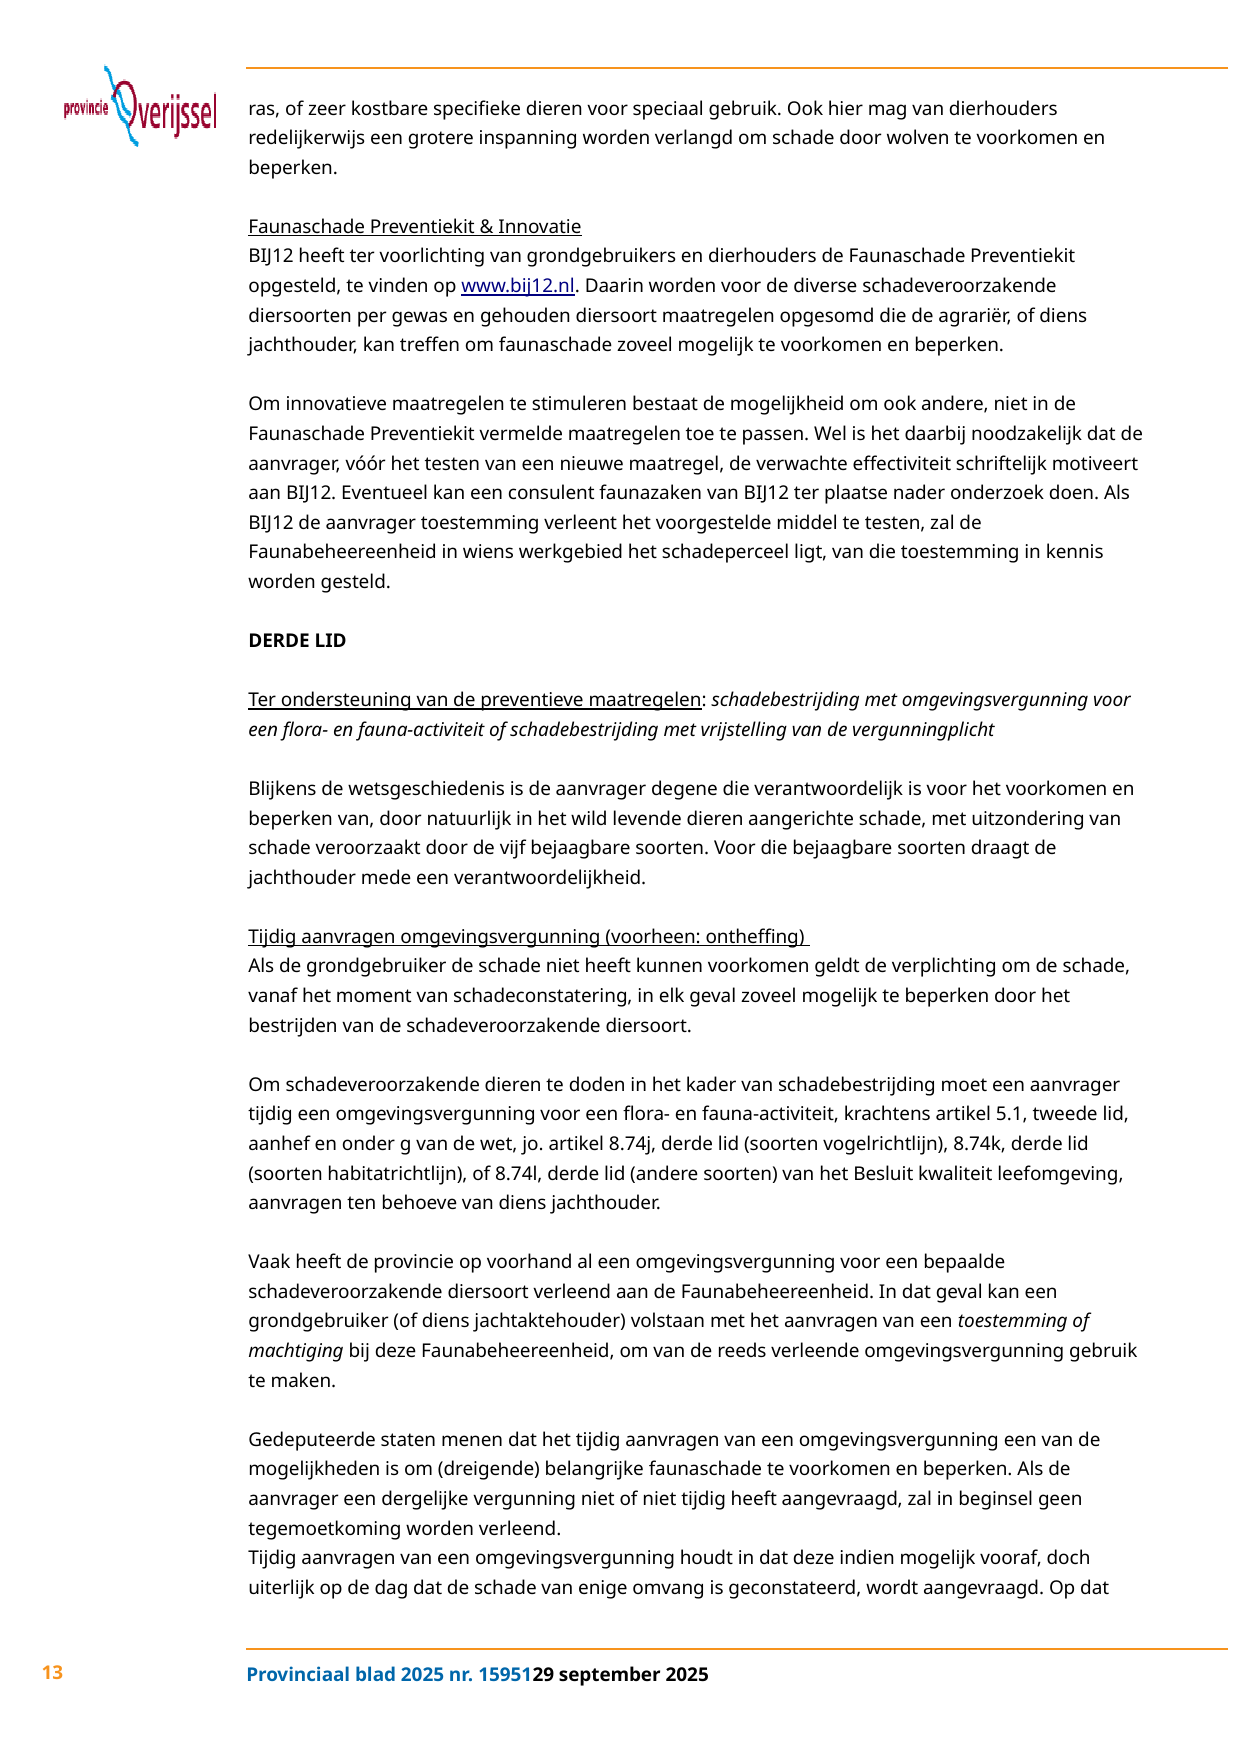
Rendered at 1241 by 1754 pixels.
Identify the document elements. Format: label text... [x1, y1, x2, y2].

text BIJ12 heeft ter voorlichting van grondgebruikers en dierhouders de Faunaschade Preventiekit opgesteld, te vinden op www.bij12.nl. Daarin worden voor de diverse schadeveroorzakende diersoorten per gewas en gehouden diersoort maatregelen opgesomd die de agrariër, of diens jachthouder, kan treffen om faunaschade zoveel mogelijk te voorkomen en beperken. [248, 243, 1152, 357]
text ras, of zeer kostbare specifieke dieren voor speciaal gebruik. Ook hier mag van dierhouders redelijkerwijs een grotere inspanning worden verlangd om schade door wolven te voorkomen en beperken. [248, 95, 1152, 180]
text Ter ondersteuning van de preventieve maatregelen: schadebestrijding met omgevingsvergunning voor een flora- en fauna-activiteit of schadebestrijding met vrijstelling van de vergunningplicht [248, 686, 1152, 742]
text Tijdig aanvragen omgevingsvergunning (voorheen: ontheffing) [248, 923, 1152, 949]
text Faunaschade Preventiekit & Innovatie [248, 213, 1152, 239]
text Vaak heeft de provincie op voorhand al een omgevingsvergunning voor een bepaalde schadeveroorzakende diersoort verleend aan de Faunabeheereenheid. In dat geval kan een grondgebruiker (of diens jachtaktehouder) volstaan met het aanvragen van een toestemming of machtiging bij deze Faunabeheereenheid, om van de reeds verleende omgevingsvergunning gebruik te maken. [248, 1248, 1152, 1393]
text Tijdig aanvragen van een omgevingsvergunning houdt in dat deze indien mogelijk vooraf, doch uiterlijk op de dag dat de schade van enige omvang is geconstateerd, wordt aangevraagd. Op dat [248, 1544, 1152, 1600]
text Blijkens de wetsgeschiedenis is de aanvrager degene die verantwoordelijk is voor het voorkomen en beperken van, door natuurlijk in het wild levende dieren aangerichte schade, met uitzondering van schade veroorzaakt door de vijf bejaagbare soorten. Voor die bejaagbare soorten draagt de jachthouder mede een verantwoordelijkheid. [248, 775, 1152, 890]
text Om innovatieve maatregelen te stimuleren bestaat de mogelijkheid om ook andere, niet in de Faunaschade Preventiekit vermelde maatregelen toe te passen. Wel is het daarbij noodzakelijk dat de aanvrager, vóór het testen van een nieuwe maatregel, de verwachte effectiviteit schriftelijk motiveert aan BIJ12. Eventueel kan een consulent faunazaken van BIJ12 ter plaatse nader onderzoek doen. Als BIJ12 de aanvrager toestemming verleent het voorgestelde middel te testen, zal de Faunabeheereenheid in wiens werkgebied het schadeperceel ligt, van die toestemming in kennis worden gesteld. [248, 391, 1152, 594]
text Gedeputeerde staten menen dat het tijdig aanvragen van een omgevingsvergunning een van de mogelijkheden is om (dreigende) belangrijke faunaschade te voorkomen en beperken. Als de aanvrager een dergelijke vergunning niet of niet tijdig heeft aangevraagd, zal in beginsel geen tegemoetkoming worden verleend. [248, 1426, 1152, 1541]
picture [41, 47, 231, 172]
text DERDE LID [248, 627, 1152, 653]
text Als de grondgebruiker de schade niet heeft kunnen voorkomen geldt de verplichting om de schade, vanaf het moment van schadeconstatering, in elk geval zoveel mogelijk te beperken door het bestrijden van de schadeveroorzakende diersoort. [248, 953, 1152, 1038]
text Om schadeveroorzakende dieren te doden in het kader van schadebestrijding moet een aanvrager tijdig een omgevingsvergunning voor een flora- en fauna-activiteit, krachtens artikel 5.1, tweede lid, aanhef en onder g van de wet, jo. artikel 8.74j, derde lid (soorten vogelrichtlijn), 8.74k, derde lid (soorten habitatrichtlijn), of 8.74l, derde lid (andere soorten) van het Besluit kwaliteit leefomgeving, aanvragen ten behoeve van diens jachthouder. [248, 1071, 1152, 1215]
